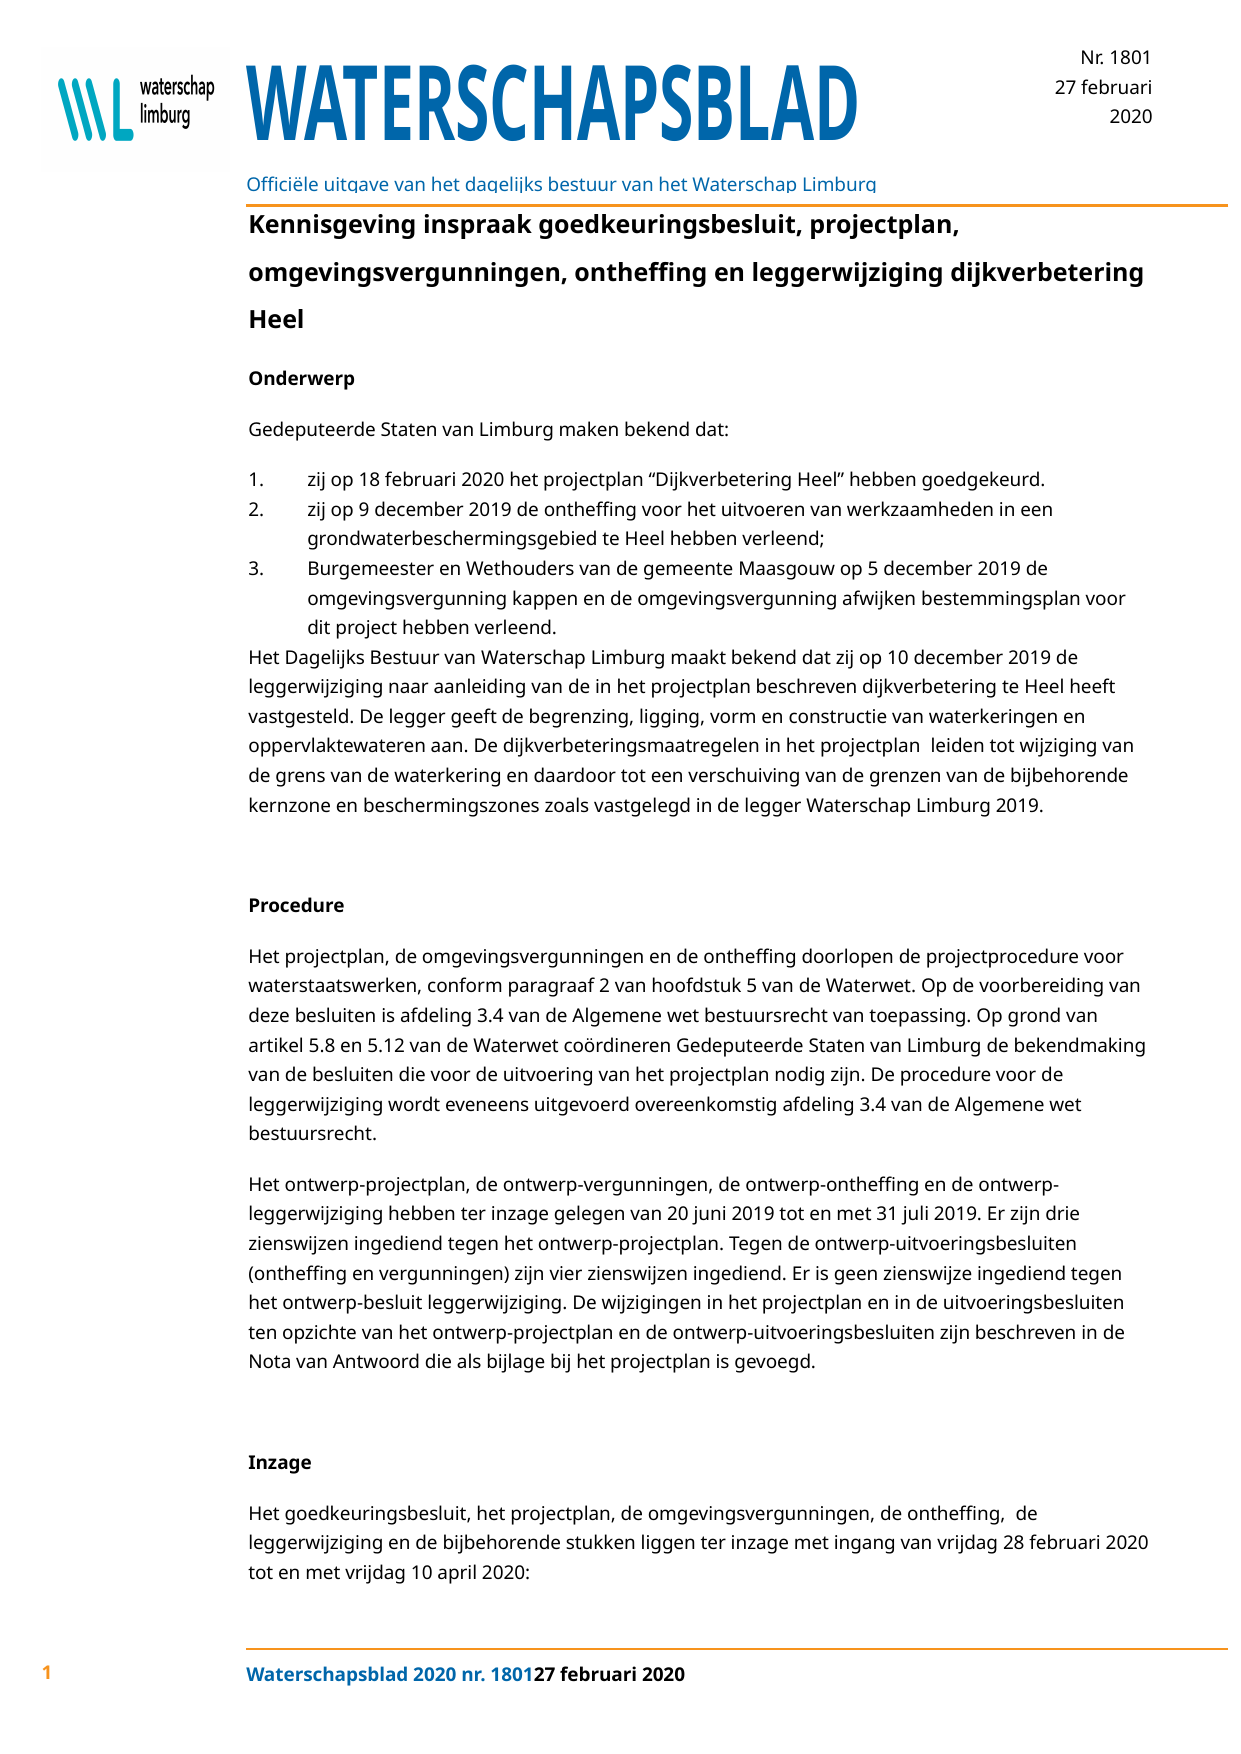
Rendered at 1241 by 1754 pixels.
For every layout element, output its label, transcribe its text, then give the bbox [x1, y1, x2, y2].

text Procedure [248, 893, 1152, 918]
list Burgemeester en Wethouders van de gemeente Maasgouw op 5 december 2019 de omgevingsvergunning kappen en de omgevingsvergunning afwijken bestemmingsplan voor dit project hebben verleend. [248, 555, 1152, 640]
text Het projectplan, de omgevingsvergunningen en de ontheffing doorlopen de projectprocedure voor waterstaatswerken, conform paragraaf 2 van hoofdstuk 5 van de Waterwet. Op de voorbereiding van deze besluiten is afdeling 3.4 van de Algemene wet bestuursrecht van toepassing. Op grond van artikel 5.8 en 5.12 van de Waterwet coördineren Gedeputeerde Staten van Limburg de bekendmaking van de besluiten die voor de uitvoering van het projectplan nodig zijn. De procedure voor de leggerwijziging wordt eveneens uitgevoerd overeenkomstig afdeling 3.4 van de Algemene wet bestuursrecht. [248, 943, 1152, 1146]
text Het ontwerp-projectplan, de ontwerp-vergunningen, de ontwerp-ontheffing en de ontwerp-leggerwijziging hebben ter inzage gelegen van 20 juni 2019 tot en met 31 juli 2019. Er zijn drie zienswijzen ingediend tegen het ontwerp-projectplan. Tegen de ontwerp-uitvoeringsbesluiten (ontheffing en vergunningen) zijn vier zienswijzen ingediend. Er is geen zienswijze ingediend tegen het ontwerp-besluit leggerwijziging. De wijzigingen in het projectplan en in de uitvoeringsbesluiten ten opzichte van het ontwerp-projectplan en de ontwerp-uitvoeringsbesluiten zijn beschreven in de Nota van Antwoord die als bijlage bij het projectplan is gevoegd. [248, 1171, 1152, 1374]
text Het goedkeuringsbesluit, het projectplan, de omgevingsvergunningen, de ontheffing, de leggerwijziging en de bijbehorende stukken liggen ter inzage met ingang van vrijdag 28 februari 2020 tot en met vrijdag 10 april 2020: [248, 1500, 1152, 1584]
text Onderwerp [248, 366, 1152, 391]
text Gedeputeerde Staten van Limburg maken bekend dat: [248, 416, 1152, 442]
text Inzage [248, 1449, 1152, 1475]
text Het Dagelijks Bestuur van Waterschap Limburg maakt bekend dat zij op 10 december 2019 de leggerwijziging naar aanleiding van de in het projectplan beschreven dijkverbetering te Heel heeft vastgesteld. De legger geeft de begrenzing, ligging, vorm en constructie van waterkeringen en oppervlaktewateren aan. De dijkverbeteringsmaatregelen in het projectplan leiden tot wijziging van de grens van de waterkering en daardoor tot een verschuiving van de grenzen van de bijbehorende kernzone en beschermingszones zoals vastgelegd in de legger Waterschap Limburg 2019. [248, 644, 1152, 817]
list zij op 9 december 2019 de ontheffing voor het uitvoeren van werkzaamheden in een grondwaterbeschermingsgebied te Heel hebben verleend; [248, 496, 1152, 551]
list zij op 18 februari 2020 het projectplan “Dijkverbetering Heel” hebben goedgekeurd. [248, 466, 1152, 492]
text Kennisgeving inspraak goedkeuringsbesluit, projectplan, omgevingsvergunningen, ontheffing en leggerwijziging dijkverbetering Heel [248, 207, 1152, 336]
picture [41, 47, 231, 172]
